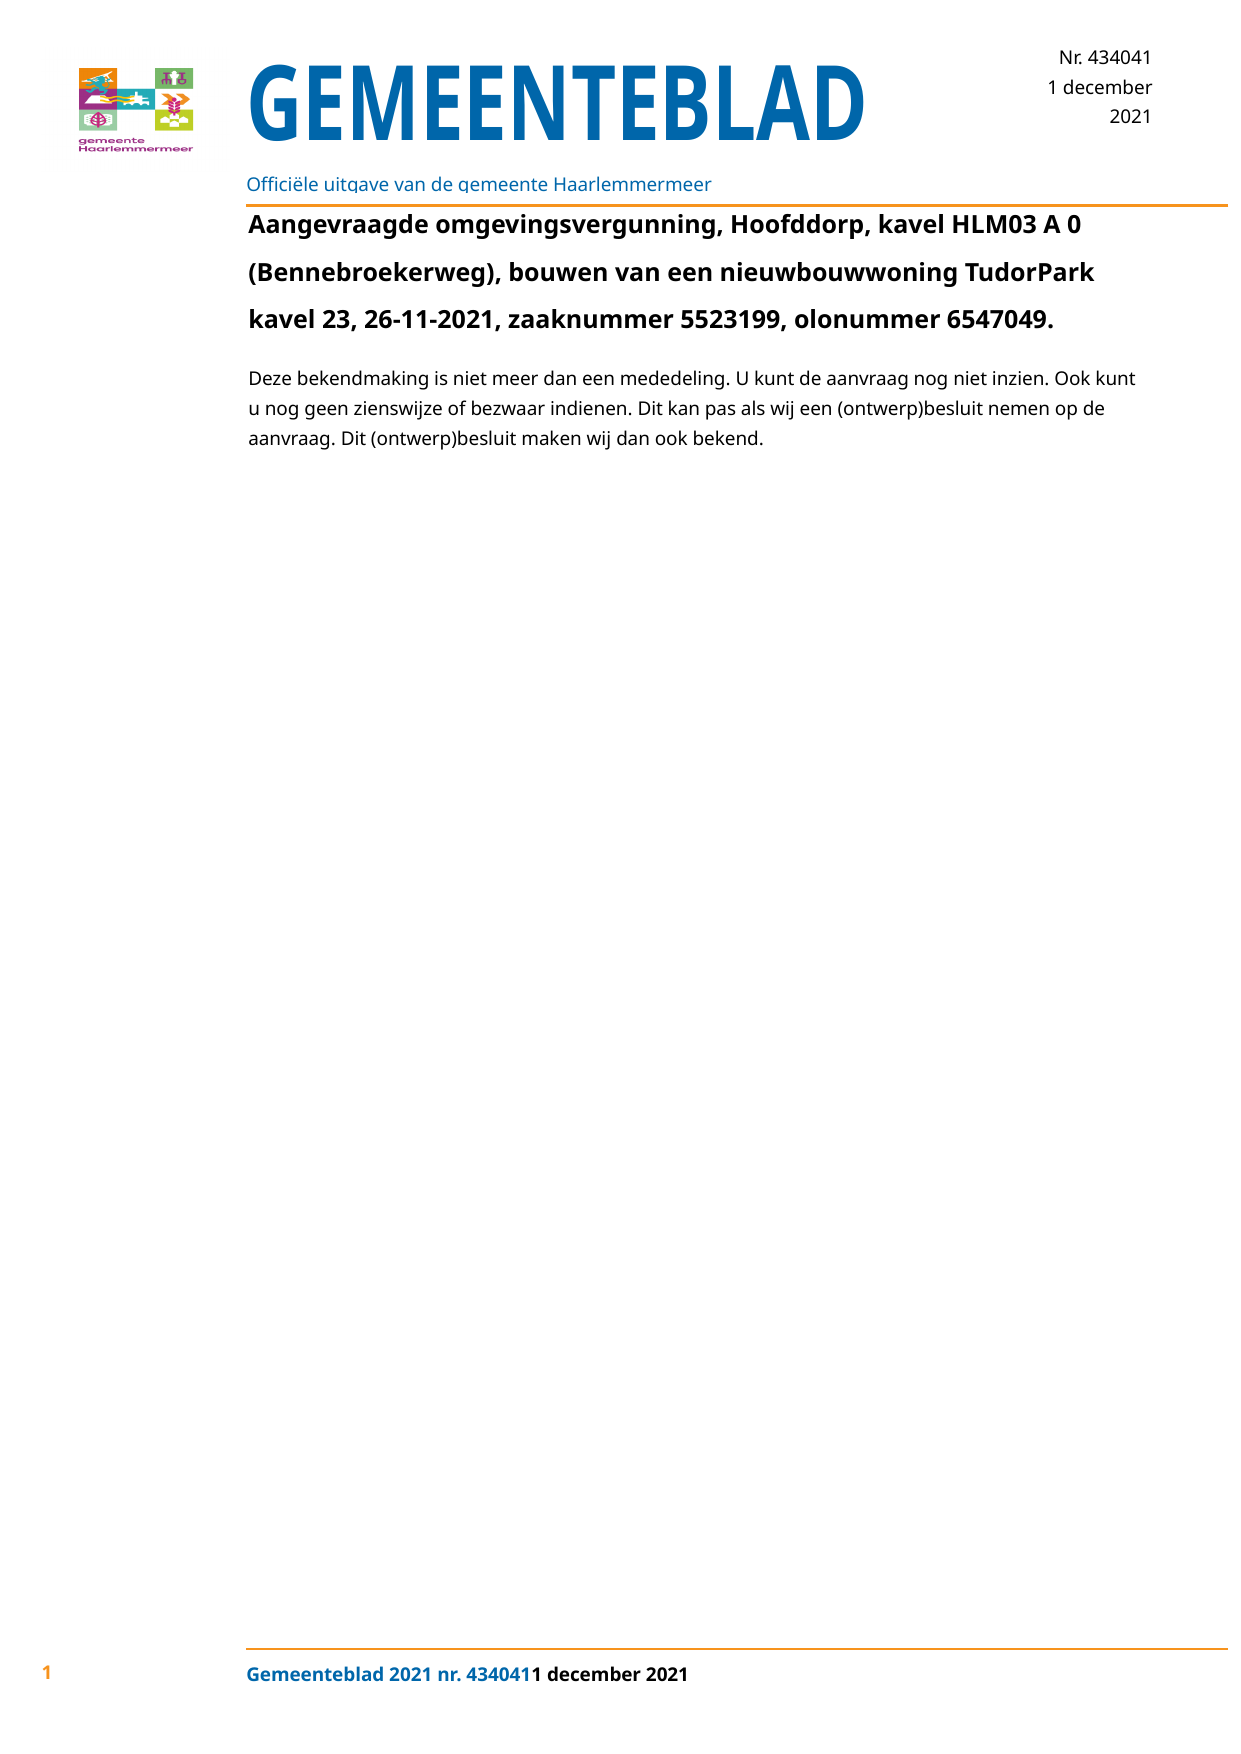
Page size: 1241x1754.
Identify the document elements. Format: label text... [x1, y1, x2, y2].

text Aangevraagde omgevingsvergunning, Hoofddorp, kavel HLM03 A 0 (Bennebroekerweg), bouwen van een nieuwbouwwoning TudorPark kavel 23, 26-11-2021, zaaknummer 5523199, olonummer 6547049. [248, 207, 1152, 336]
picture [41, 47, 231, 172]
text Deze bekendmaking is niet meer dan een mededeling. U kunt de aanvraag nog niet inzien. Ook kunt u nog geen zienswijze of bezwaar indienen. Dit kan pas als wij een (ontwerp)besluit nemen op de aanvraag. Dit (ontwerp)besluit maken wij dan ook bekend. [248, 366, 1152, 450]
